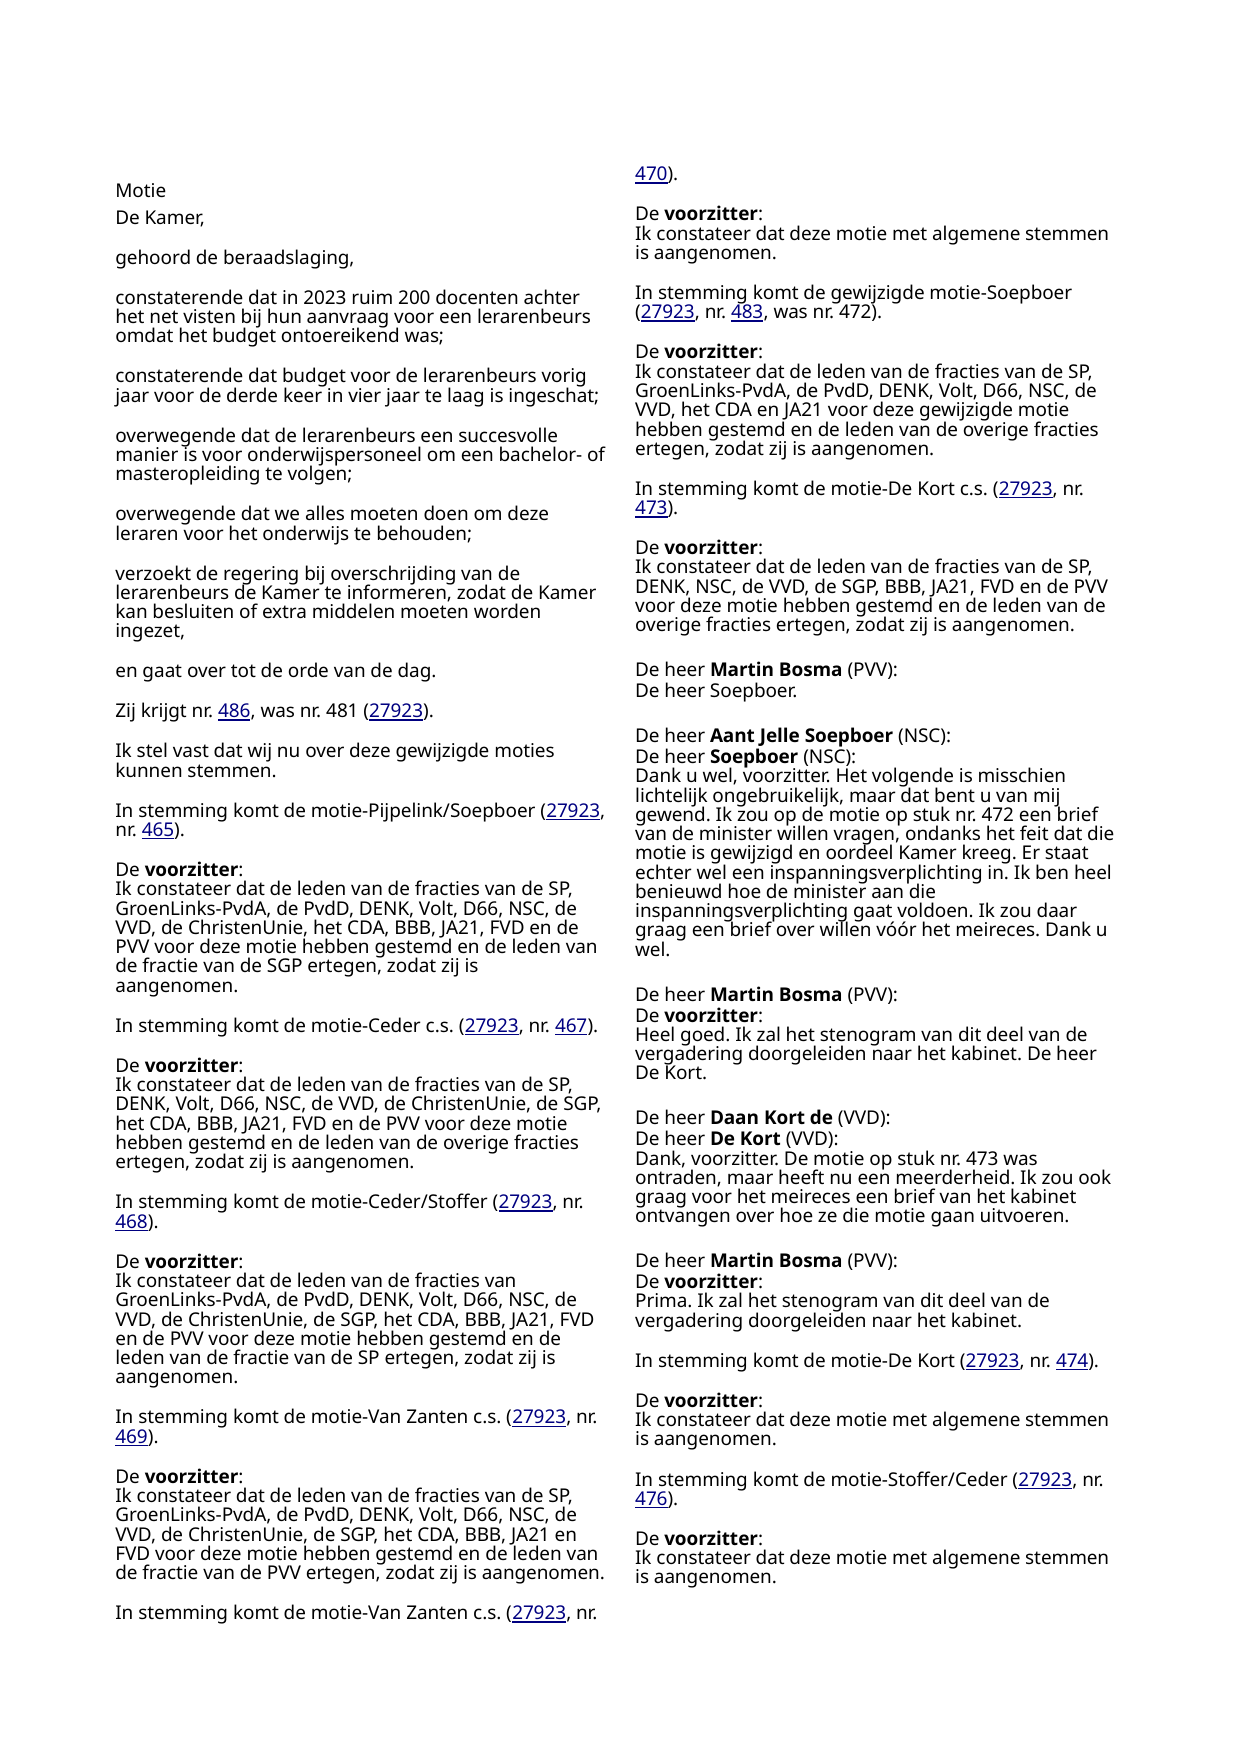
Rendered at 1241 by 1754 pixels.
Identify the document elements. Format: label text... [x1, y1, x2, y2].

text Ik constateer dat de leden van de fracties van de SP, DENK, NSC, de VVD, de SGP, BBB, JA21, FVD en de PVV voor deze motie hebben gestemd en de leden van de overige fracties ertegen, zodat zij is aangenomen. [635, 558, 1125, 636]
text De heer Aant Jelle Soepboer (NSC): [635, 722, 1125, 748]
text De heer De Kort (VVD): [635, 1130, 1125, 1149]
text De heer Soepboer. [635, 682, 1125, 701]
text In stemming komt de motie-Stoffer/Ceder (27923, nr. 476). [635, 1471, 1125, 1509]
text In stemming komt de motie-Pijpelink/Soepboer (27923, nr. 465). [115, 802, 605, 840]
text overwegende dat de lerarenbeurs een succesvolle manier is voor onderwijspersoneel om een bachelor- of masteropleiding te volgen; [115, 427, 605, 484]
text De voorzitter: [115, 1057, 605, 1076]
text Ik constateer dat de leden van de fracties van de SP, GroenLinks-PvdA, de PvdD, DENK, Volt, D66, NSC, de VVD, de ChristenUnie, de SGP, het CDA, BBB, JA21 en FVD voor deze motie hebben gestemd en de leden van de fractie van de PVV ertegen, zodat zij is aangenomen. [115, 1487, 605, 1583]
text overwegende dat we alles moeten doen om deze leraren voor het onderwijs te behouden; [115, 505, 605, 544]
text De heer Daan Kort de (VVD): [635, 1104, 1125, 1130]
text Ik constateer dat deze motie met algemene stemmen is aangenomen. [635, 1549, 1125, 1588]
text constaterende dat budget voor de lerarenbeurs vorig jaar voor de derde keer in vier jaar te laag is ingeschat; [115, 367, 605, 406]
text De heer Martin Bosma (PVV): [635, 1247, 1125, 1273]
text De heer Martin Bosma (PVV): [635, 981, 1125, 1007]
text Dank u wel, voorzitter. Het volgende is misschien lichtelijk ongebruikelijk, maar dat bent u van mij gewend. Ik zou op de motie op stuk nr. 472 een brief van de minister willen vragen, ondanks het feit dat die motie is gewijzigd en oordeel Kamer kreeg. Er staat echter wel een inspanningsverplichting in. Ik ben heel benieuwd hoe de minister aan die inspanningsverplichting gaat voldoen. Ik zou daar graag een brief over willen vóór het meireces. Dank u wel. [635, 767, 1125, 960]
text en gaat over tot de orde van de dag. [115, 662, 605, 682]
text verzoekt de regering bij overschrijding van de lerarenbeurs de Kamer te informeren, zodat de Kamer kan besluiten of extra middelen moeten worden ingezet, [115, 564, 605, 642]
text Ik stel vast dat wij nu over deze gewijzigde moties kunnen stemmen. [115, 742, 605, 781]
text De voorzitter: [635, 1530, 1125, 1549]
text Ik constateer dat de leden van de fracties van de SP, GroenLinks-PvdA, de PvdD, DENK, Volt, D66, NSC, de VVD, het CDA en JA21 voor deze gewijzigde motie hebben gestemd en de leden van de overige fracties ertegen, zodat zij is aangenomen. [635, 363, 1125, 459]
text Prima. Ik zal het stenogram van dit deel van de vergadering doorgeleiden naar het kabinet. [635, 1292, 1125, 1331]
text Ik constateer dat deze motie met algemene stemmen is aangenomen. [635, 1411, 1125, 1450]
text In stemming komt de motie-Van Zanten c.s. (27923, nr. [115, 1604, 605, 1623]
text De voorzitter: [635, 1392, 1125, 1411]
text In stemming komt de motie-Ceder c.s. (27923, nr. 467). [115, 1017, 605, 1036]
text De Kamer, [115, 209, 605, 228]
text In stemming komt de motie-Ceder/Stoffer (27923, nr. 468). [115, 1193, 605, 1232]
text Dank, voorzitter. De motie op stuk nr. 473 was ontraden, maar heeft nu een meerderheid. Ik zou ook graag voor het meireces een brief van het kabinet ontvangen over hoe ze die motie gaan uitvoeren. [635, 1149, 1125, 1227]
text gehoord de beraadslaging, [115, 249, 605, 268]
text Ik constateer dat de leden van de fracties van GroenLinks-PvdA, de PvdD, DENK, Volt, D66, NSC, de VVD, de ChristenUnie, de SGP, het CDA, BBB, JA21, FVD en de PVV voor deze motie hebben gestemd en de leden van de fractie van de SP ertegen, zodat zij is aangenomen. [115, 1272, 605, 1388]
text De voorzitter: [635, 1273, 1125, 1292]
text Heel goed. Ik zal het stenogram van dit deel van de vergadering doorgeleiden naar het kabinet. De heer De Kort. [635, 1026, 1125, 1084]
text In stemming komt de motie-Van Zanten c.s. (27923, nr. 469). [115, 1408, 605, 1447]
text Ik constateer dat de leden van de fracties van de SP, DENK, Volt, D66, NSC, de VVD, de ChristenUnie, de SGP, het CDA, BBB, JA21, FVD en de PVV voor deze motie hebben gestemd en de leden van de overige fracties ertegen, zodat zij is aangenomen. [115, 1076, 605, 1172]
text Zij krijgt nr. 486, was nr. 481 (27923). [115, 702, 605, 722]
text De heer Soepboer (NSC): [635, 748, 1125, 767]
text In stemming komt de motie-De Kort c.s. (27923, nr. 473). [635, 480, 1125, 518]
text constaterende dat in 2023 ruim 200 docenten achter het net visten bij hun aanvraag voor een lerarenbeurs omdat het budget ontoereikend was; [115, 289, 605, 347]
text De heer Martin Bosma (PVV): [635, 656, 1125, 682]
text De voorzitter: [115, 861, 605, 880]
text De voorzitter: [635, 343, 1125, 363]
text 470). [635, 165, 1125, 184]
text De voorzitter: [635, 1007, 1125, 1026]
text In stemming komt de gewijzigde motie-Soepboer (27923, nr. 483, was nr. 472). [635, 284, 1125, 323]
text Motie [115, 177, 605, 203]
text Ik constateer dat deze motie met algemene stemmen is aangenomen. [635, 225, 1125, 263]
text De voorzitter: [115, 1253, 605, 1272]
text De voorzitter: [115, 1468, 605, 1487]
text In stemming komt de motie-De Kort (27923, nr. 474). [635, 1352, 1125, 1371]
text De voorzitter: [635, 205, 1125, 225]
text Ik constateer dat de leden van de fracties van de SP, GroenLinks-PvdA, de PvdD, DENK, Volt, D66, NSC, de VVD, de ChristenUnie, het CDA, BBB, JA21, FVD en de PVV voor deze motie hebben gestemd en de leden van de fractie van de SGP ertegen, zodat zij is aangenomen. [115, 880, 605, 996]
text De voorzitter: [635, 539, 1125, 558]
